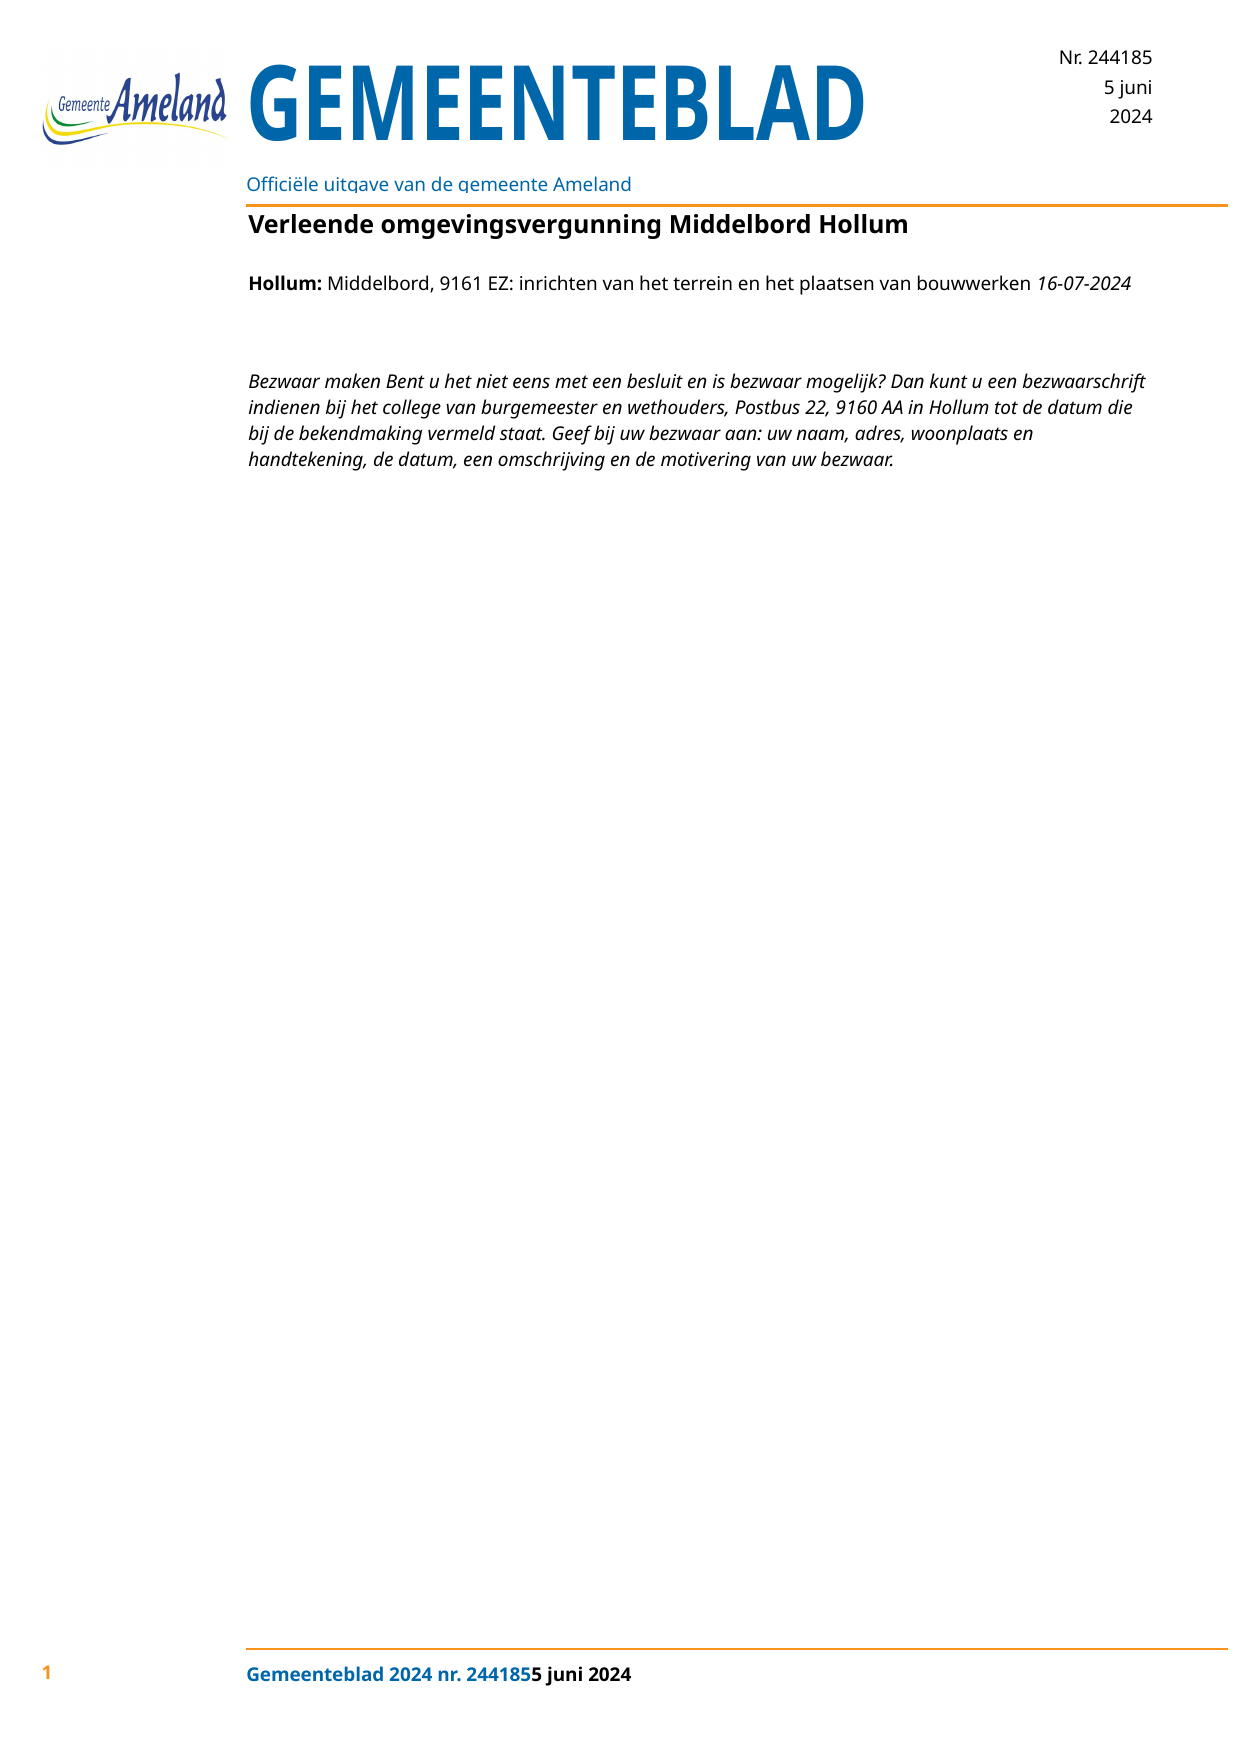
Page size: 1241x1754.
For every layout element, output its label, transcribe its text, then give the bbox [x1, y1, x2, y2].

text Verleende omgevingsvergunning Middelbord Hollum [248, 207, 1152, 241]
text Bezwaar maken Bent u het niet eens met een besluit en is bezwaar mogelijk? Dan kunt u een bezwaarschrift indienen bij het college van burgemeester en wethouders, Postbus 22, 9160 AA in Hollum tot de datum die bij de bekendmaking vermeld staat. Geef bij uw bezwaar aan: uw naam, adres, woonplaats en handtekening, de datum, een omschrijving en de motivering van uw bezwaar. [248, 368, 1152, 471]
picture [41, 47, 231, 172]
text Hollum: Middelbord, 9161 EZ: inrichten van het terrein en het plaatsen van bouwwerken 16-07-2024 [248, 270, 1152, 296]
